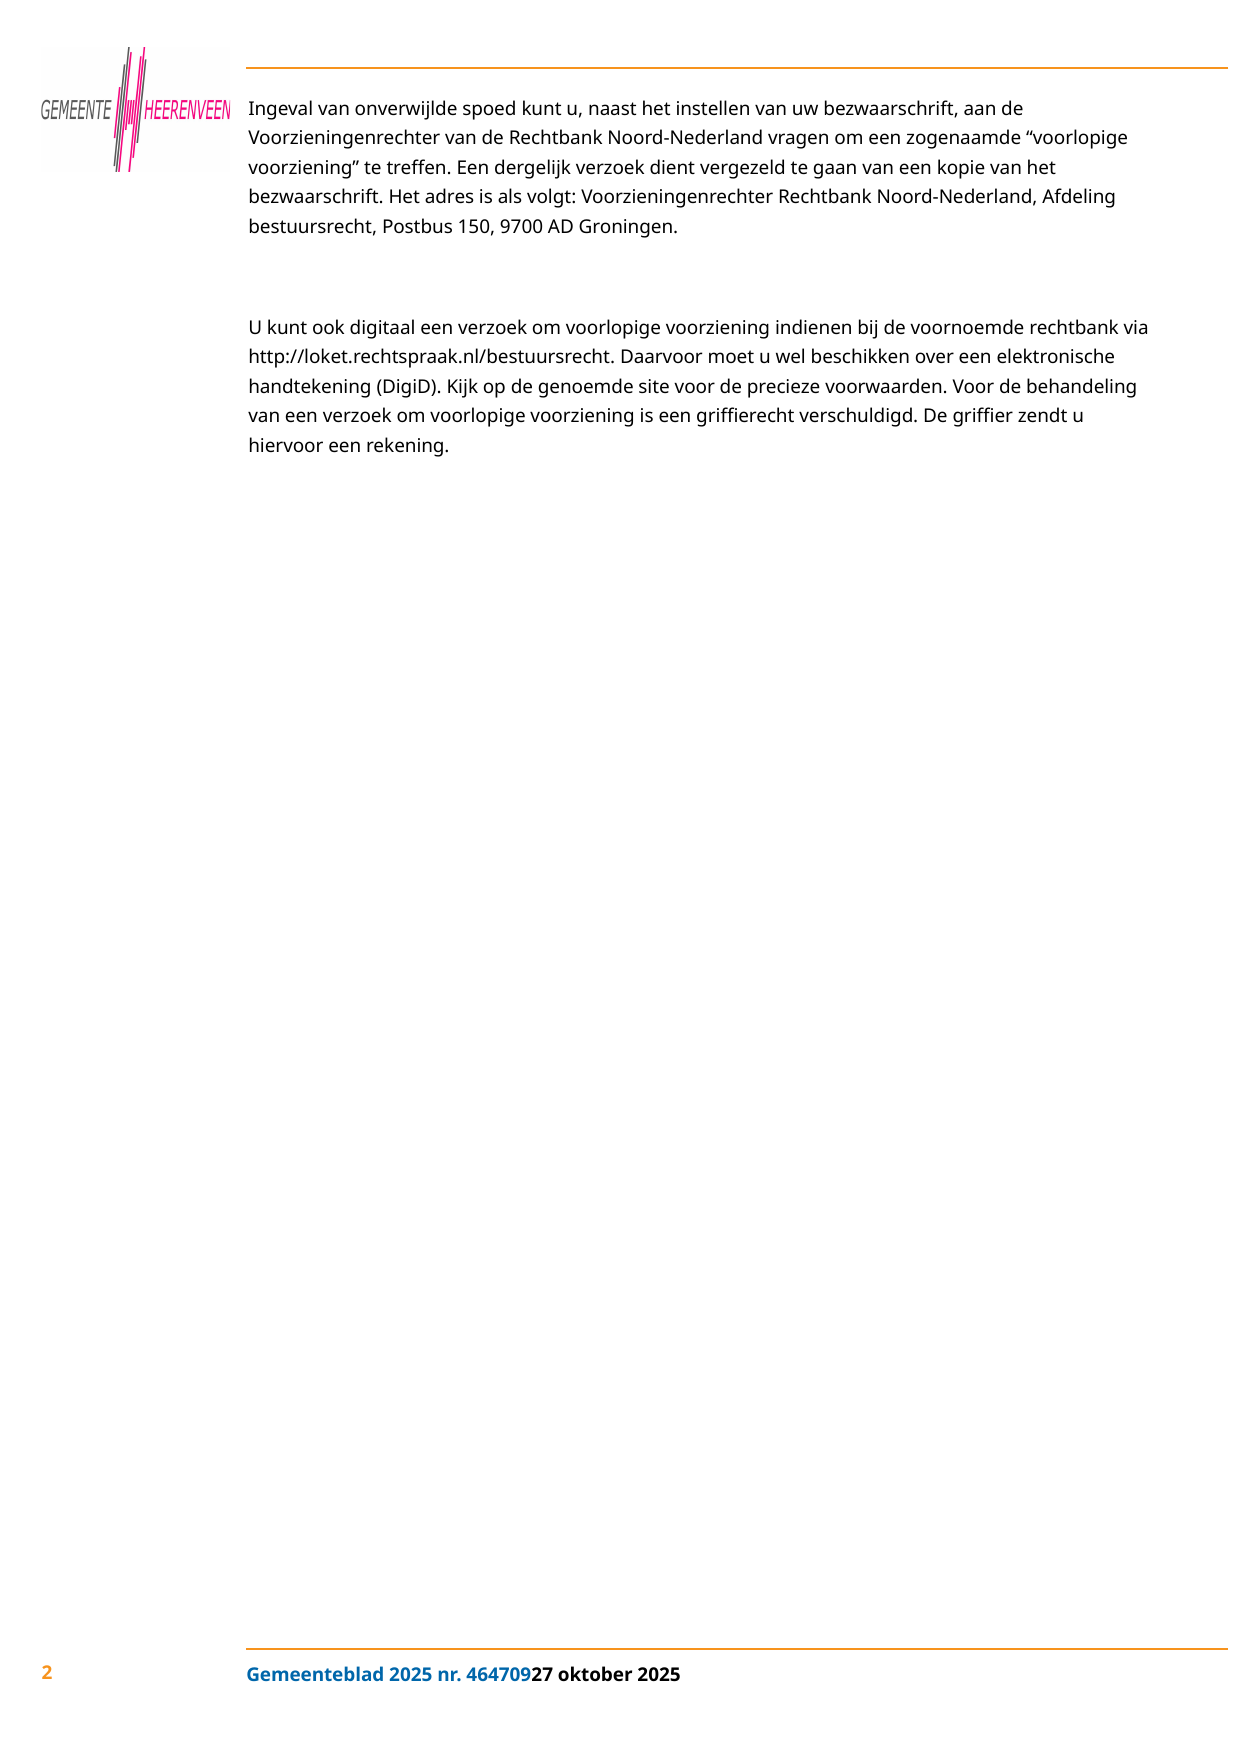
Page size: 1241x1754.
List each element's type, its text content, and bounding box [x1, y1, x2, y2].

text Ingeval van onverwijlde spoed kunt u, naast het instellen van uw bezwaarschrift, aan de Voorzieningenrechter van de Rechtbank Noord-Nederland vragen om een zogenaamde “voorlopige voorziening” te treffen. Een dergelijk verzoek dient vergezeld te gaan van een kopie van het bezwaarschrift. Het adres is als volgt: Voorzieningenrechter Rechtbank Noord-Nederland, Afdeling bestuursrecht, Postbus 150, 9700 AD Groningen. [248, 95, 1152, 239]
text U kunt ook digitaal een verzoek om voorlopige voorziening indienen bij de voornoemde rechtbank via http://loket.rechtspraak.nl/bestuursrecht. Daarvoor moet u wel beschikken over een elektronische handtekening (DigiD). Kijk op de genoemde site voor de precieze voorwaarden. Voor de behandeling van een verzoek om voorlopige voorziening is een griffierecht verschuldigd. De griffier zendt u hiervoor een rekening. [248, 314, 1152, 458]
picture [41, 47, 231, 172]
